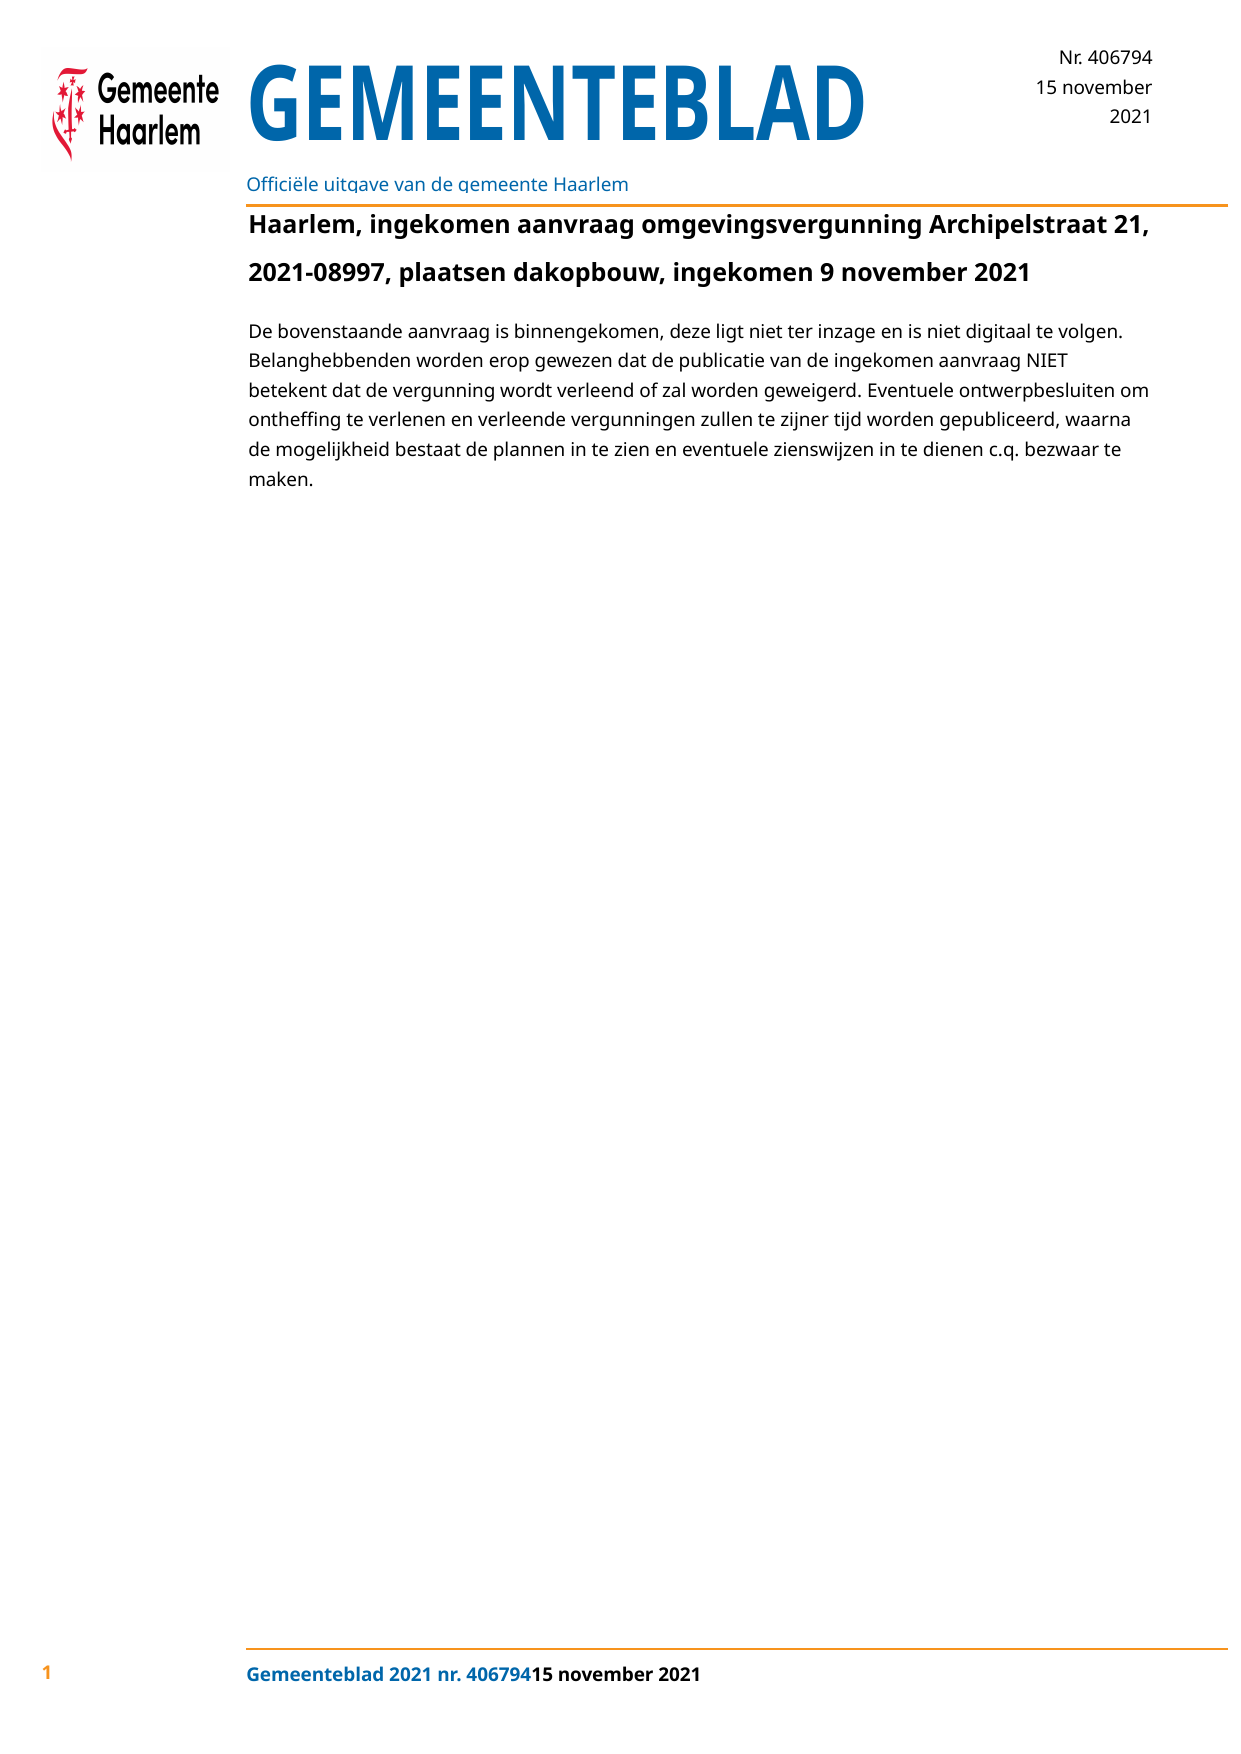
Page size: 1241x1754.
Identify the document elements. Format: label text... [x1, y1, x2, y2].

picture [41, 47, 231, 172]
text Haarlem, ingekomen aanvraag omgevingsvergunning Archipelstraat 21, 2021-08997, plaatsen dakopbouw, ingekomen 9 november 2021 [248, 207, 1152, 288]
text De bovenstaande aanvraag is binnengekomen, deze ligt niet ter inzage en is niet digitaal te volgen. Belanghebbenden worden erop gewezen dat de publicatie van de ingekomen aanvraag NIET betekent dat de vergunning wordt verleend of zal worden geweigerd. Eventuele ontwerpbesluiten om ontheffing te verlenen en verleende vergunningen zullen te zijner tijd worden gepubliceerd, waarna de mogelijkheid bestaat de plannen in te zien en eventuele zienswijzen in te dienen c.q. bezwaar te maken. [248, 318, 1152, 492]
